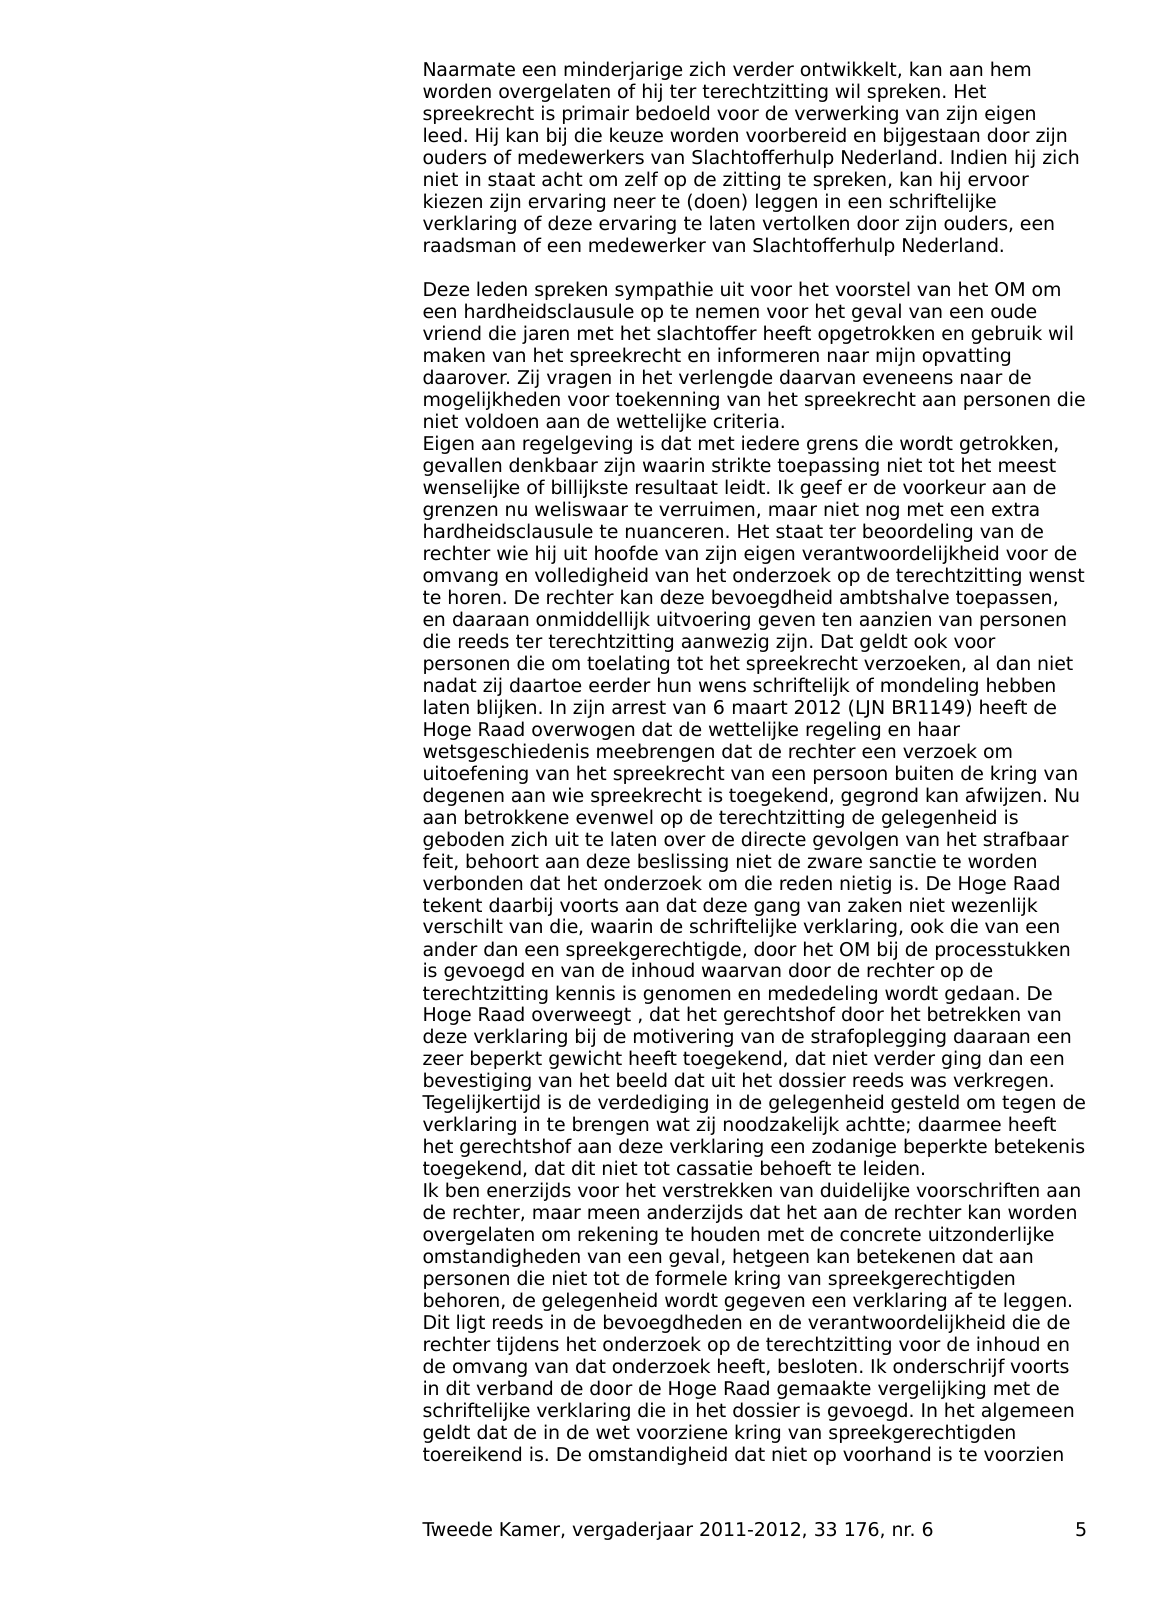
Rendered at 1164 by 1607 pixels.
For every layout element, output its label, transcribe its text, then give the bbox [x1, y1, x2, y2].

text Ik ben enerzijds voor het verstrekken van duidelijke voorschriften aan de rechter, maar meen anderzijds dat het aan de rechter kan worden overgelaten om rekening te houden met de concrete uitzonderlijke omstandigheden van een geval, hetgeen kan betekenen dat aan personen die niet tot de formele kring van spreekgerechtigden behoren, de gelegenheid wordt gegeven een verklaring af te leggen. Dit ligt reeds in de bevoegdheden en de verantwoordelijkheid die de rechter tijdens het onderzoek op de terechtzitting voor de inhoud en de omvang van dat onderzoek heeft, besloten. Ik onderschrijf voorts in dit verband de door de Hoge Raad gemaakte vergelijking met de schriftelijke verklaring die in het dossier is gevoegd. In het algemeen geldt dat de in de wet voorziene kring van spreekgerechtigden toereikend is. De omstandigheid dat niet op voorhand is te voorzien [422, 1180, 1087, 1466]
text Naarmate een minderjarige zich verder ontwikkelt, kan aan hem worden overgelaten of hij ter terechtzitting wil spreken. Het spreekrecht is primair bedoeld voor de verwerking van zijn eigen leed. Hij kan bij die keuze worden voorbereid en bijgestaan door zijn ouders of medewerkers van Slachtofferhulp Nederland. Indien hij zich niet in staat acht om zelf op de zitting te spreken, kan hij ervoor kiezen zijn ervaring neer te (doen) leggen in een schriftelijke verklaring of deze ervaring te laten vertolken door zijn ouders, een raadsman of een medewerker van Slachtofferhulp Nederland. [422, 59, 1087, 257]
text Deze leden spreken sympathie uit voor het voorstel van het OM om een hardheidsclausule op te nemen voor het geval van een oude vriend die jaren met het slachtoffer heeft opgetrokken en gebruik wil maken van het spreekrecht en informeren naar mijn opvatting daarover. Zij vragen in het verlengde daarvan eveneens naar de mogelijkheden voor toekenning van het spreekrecht aan personen die niet voldoen aan de wettelijke criteria. [422, 279, 1087, 433]
text Eigen aan regelgeving is dat met iedere grens die wordt getrokken, gevallen denkbaar zijn waarin strikte toepassing niet tot het meest wenselijke of billijkste resultaat leidt. Ik geef er de voorkeur aan de grenzen nu weliswaar te verruimen, maar niet nog met een extra hardheidsclausule te nuanceren. Het staat ter beoordeling van de rechter wie hij uit hoofde van zijn eigen verantwoordelijkheid voor de omvang en volledigheid van het onderzoek op de terechtzitting wenst te horen. De rechter kan deze bevoegdheid ambtshalve toepassen, en daaraan onmiddellijk uitvoering geven ten aanzien van personen die reeds ter terechtzitting aanwezig zijn. Dat geldt ook voor personen die om toelating tot het spreekrecht verzoeken, al dan niet nadat zij daartoe eerder hun wens schriftelijk of mondeling hebben laten blijken. In zijn arrest van 6 maart 2012 (LJN BR1149) heeft de Hoge Raad overwogen dat de wettelijke regeling en haar wetsgeschiedenis meebrengen dat de rechter een verzoek om uitoefening van het spreekrecht van een persoon buiten de kring van degenen aan wie spreekrecht is toegekend, gegrond kan afwijzen. Nu aan betrokkene evenwel op de terechtzitting de gelegenheid is geboden zich uit te laten over de directe gevolgen van het strafbaar feit, behoort aan deze beslissing niet de zware sanctie te worden verbonden dat het onderzoek om die reden nietig is. De Hoge Raad tekent daarbij voorts aan dat deze gang van zaken niet wezenlijk verschilt van die, waarin de schriftelijke verklaring, ook die van een ander dan een spreekgerechtigde, door het OM bij de processtukken is gevoegd en van de inhoud waarvan door de rechter op de terechtzitting kennis is genomen en mededeling wordt gedaan. De Hoge Raad overweegt , dat het gerechtshof door het betrekken van deze verklaring bij de motivering van de strafoplegging daaraan een zeer beperkt gewicht heeft toegekend, dat niet verder ging dan een bevestiging van het beeld dat uit het dossier reeds was verkregen. Tegelijkertijd is de verdediging in de gelegenheid gesteld om tegen de verklaring in te brengen wat zij noodzakelijk achtte; daarmee heeft het gerechtshof aan deze verklaring een zodanige beperkte betekenis toegekend, dat dit niet tot cassatie behoeft te leiden. [422, 433, 1087, 1180]
